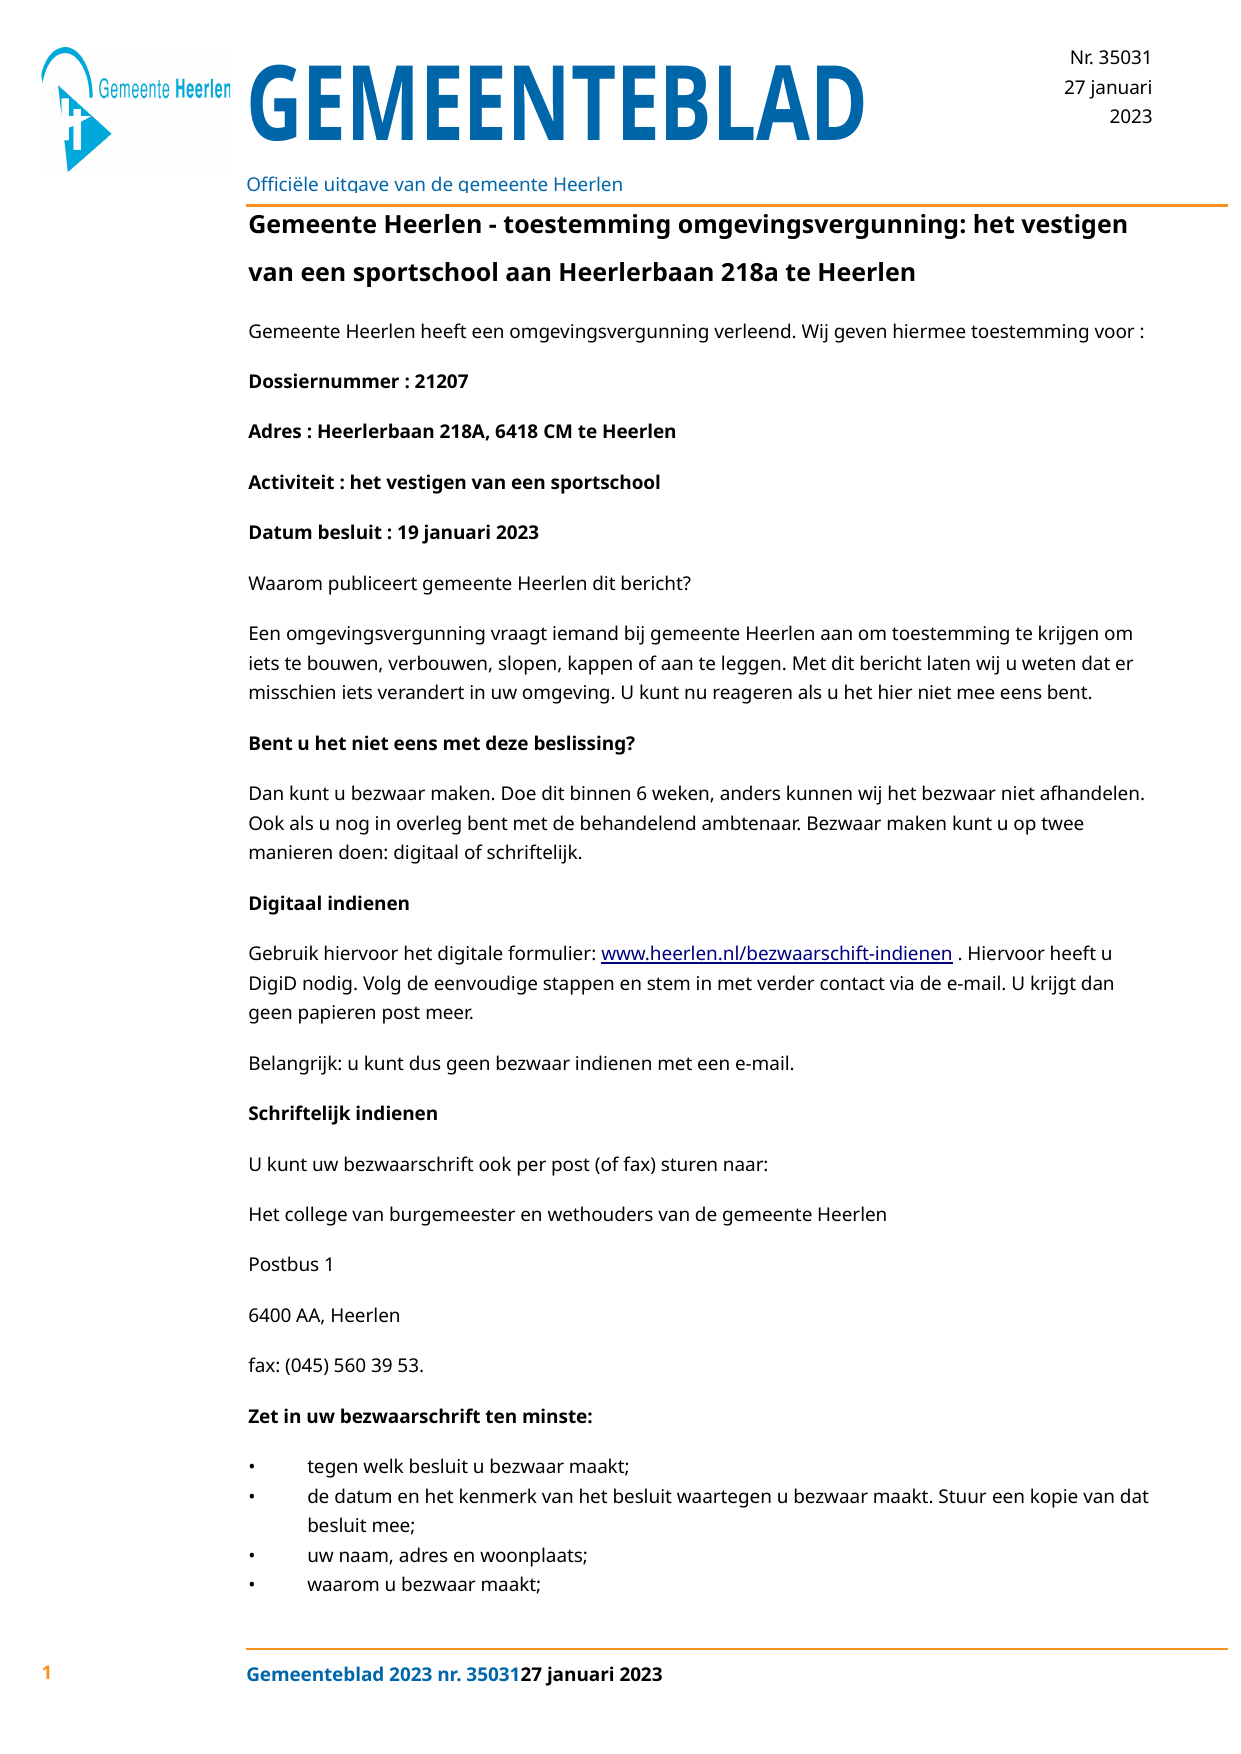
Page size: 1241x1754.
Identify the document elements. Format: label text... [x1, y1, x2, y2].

text Een omgevingsvergunning vraagt iemand bij gemeente Heerlen aan om toestemming te krijgen om iets te bouwen, verbouwen, slopen, kappen of aan te leggen. Met dit bericht laten wij u weten dat er misschien iets verandert in uw omgeving. U kunt nu reageren als u het hier niet mee eens bent. [248, 620, 1152, 705]
text Dan kunt u bezwaar maken. Doe dit binnen 6 weken, anders kunnen wij het bezwaar niet afhandelen. Ook als u nog in overleg bent met de behandelend ambtenaar. Bezwaar maken kunt u op twee manieren doen: digitaal of schriftelijk. [248, 780, 1152, 865]
text Digitaal indienen [248, 890, 1152, 916]
text Het college van burgemeester en wethouders van de gemeente Heerlen [248, 1201, 1152, 1227]
text Datum besluit : 19 januari 2023 [248, 519, 1152, 545]
list waarom u bezwaar maakt; [248, 1572, 1152, 1597]
text Gemeente Heerlen heeft een omgevingsvergunning verleend. Wij geven hiermee toestemming voor : [248, 318, 1152, 344]
picture [41, 47, 59, 70]
list uw naam, adres en woonplaats; [248, 1542, 1152, 1568]
text Adres : Heerlerbaan 218A, 6418 CM te Heerlen [248, 419, 1152, 444]
text U kunt uw bezwaarschrift ook per post (of fax) sturen naar: [248, 1151, 1152, 1177]
text Belangrijk: u kunt dus geen bezwaar indienen met een e-mail. [248, 1050, 1152, 1076]
list tegen welk besluit u bezwaar maakt; [248, 1453, 1152, 1479]
text Gebruik hiervoor het digitale formulier: www.heerlen.nl/bezwaarschift-indienen . Hiervoor heeft u DigiD nodig. Volg de eenvoudige stappen en stem in met verder contact via de e-mail. U krijgt dan geen papieren post meer. [248, 940, 1152, 1025]
text Postbus 1 [248, 1252, 1152, 1277]
list de datum en het kenmerk van het besluit waartegen u bezwaar maakt. Stuur een kopie van dat besluit mee; [248, 1483, 1152, 1538]
text fax: (045) 560 39 53. [248, 1352, 1152, 1378]
text Gemeente Heerlen - toestemming omgevingsvergunning: het vestigen van een sportschool aan Heerlerbaan 218a te Heerlen [248, 207, 1152, 288]
text 6400 AA, Heerlen [248, 1302, 1152, 1328]
text Waarom publiceert gemeente Heerlen dit bericht? [248, 570, 1152, 596]
text Dossiernummer : 21207 [248, 368, 1152, 394]
text Zet in uw bezwaarschrift ten minste: [248, 1403, 1152, 1429]
text Activiteit : het vestigen van een sportschool [248, 469, 1152, 495]
picture [41, 47, 231, 172]
text Bent u het niet eens met deze beslissing? [248, 730, 1152, 756]
text Schriftelijk indienen [248, 1100, 1152, 1126]
